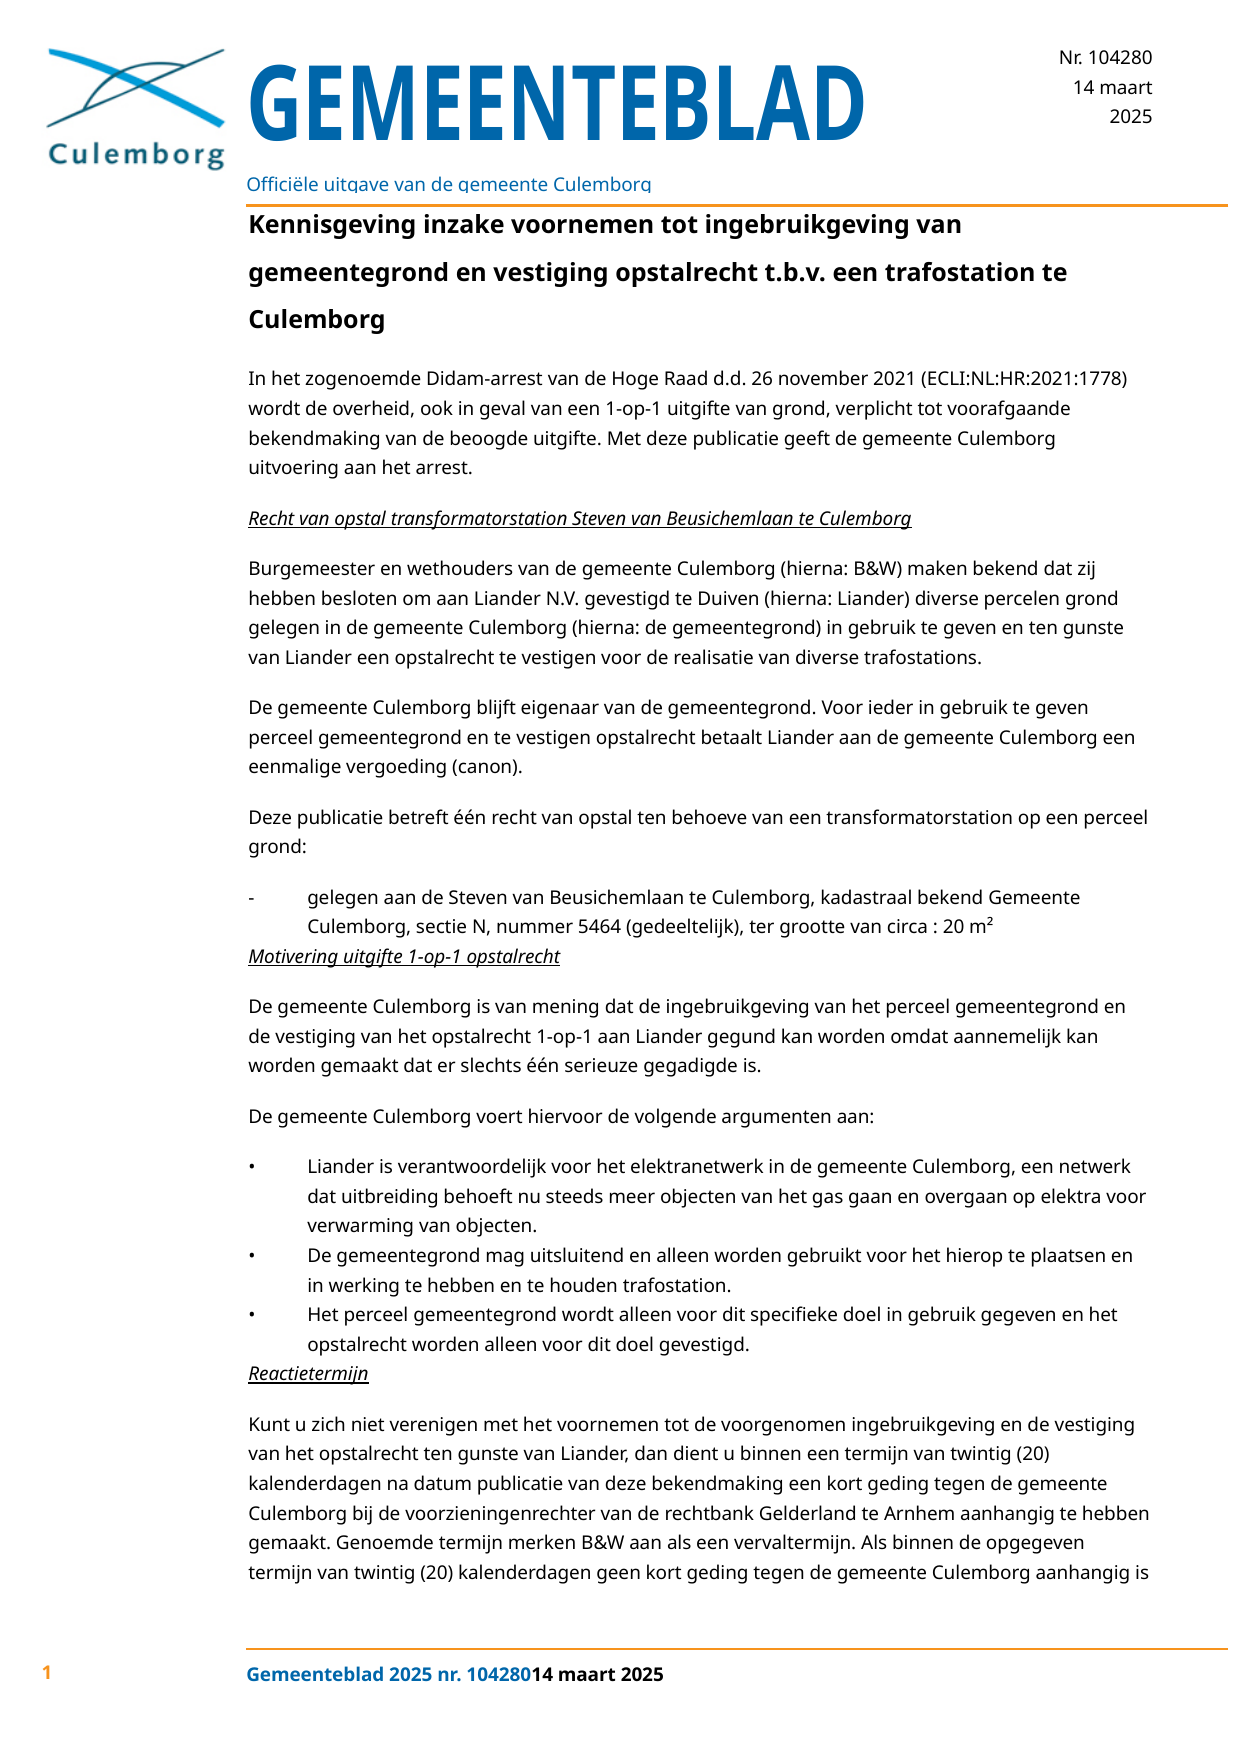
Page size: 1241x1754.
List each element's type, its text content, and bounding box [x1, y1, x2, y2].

text De gemeente Culemborg voert hiervoor de volgende argumenten aan: [248, 1103, 1152, 1129]
text De gemeente Culemborg blijft eigenaar van de gemeentegrond. Voor ieder in gebruik te geven perceel gemeentegrond en te vestigen opstalrecht betaalt Liander aan de gemeente Culemborg een eenmalige vergoeding (canon). [248, 694, 1152, 779]
text Motivering uitgifte 1-op-1 opstalrecht [248, 943, 1152, 969]
text Kennisgeving inzake voornemen tot ingebruikgeving van gemeentegrond en vestiging opstalrecht t.b.v. een trafostation te Culemborg [248, 207, 1152, 336]
list gelegen aan de Steven van Beusichemlaan te Culemborg, kadastraal bekend Gemeente Culemborg, sectie N, nummer 5464 (gedeeltelijk), ter grootte van circa : 20 m² [248, 884, 1152, 939]
text Reactietermijn [248, 1361, 1152, 1386]
picture [41, 47, 231, 172]
text Recht van opstal transformatorstation Steven van Beusichemlaan te Culemborg [248, 505, 1152, 530]
text In het zogenoemde Didam-arrest van de Hoge Raad d.d. 26 november 2021 (ECLI:NL:HR:2021:1778) wordt de overheid, ook in geval van een 1-op-1 uitgifte van grond, verplicht tot voorafgaande bekendmaking van de beoogde uitgifte. Met deze publicatie geeft de gemeente Culemborg uitvoering aan het arrest. [248, 366, 1152, 480]
list Het perceel gemeentegrond wordt alleen voor dit specifieke doel in gebruik gegeven en het opstalrecht worden alleen voor dit doel gevestigd. [248, 1301, 1152, 1357]
text Kunt u zich niet verenigen met het voornemen tot de voorgenomen ingebruikgeving en de vestiging van het opstalrecht ten gunste van Liander, dan dient u binnen een termijn van twintig (20) kalenderdagen na datum publicatie van deze bekendmaking een kort geding tegen de gemeente Culemborg bij de voorzieningenrechter van de rechtbank Gelderland te Arnhem aanhangig te hebben gemaakt. Genoemde termijn merken B&W aan als een vervaltermijn. Als binnen de opgegeven termijn van twintig (20) kalenderdagen geen kort geding tegen de gemeente Culemborg aanhangig is [248, 1411, 1152, 1584]
list De gemeentegrond mag uitsluitend en alleen worden gebruikt voor het hierop te plaatsen en in werking te hebben en te houden trafostation. [248, 1242, 1152, 1297]
list Liander is verantwoordelijk voor het elektranetwerk in de gemeente Culemborg, een netwerk dat uitbreiding behoeft nu steeds meer objecten van het gas gaan en overgaan op elektra voor verwarming van objecten. [248, 1153, 1152, 1238]
text De gemeente Culemborg is van mening dat de ingebruikgeving van het perceel gemeentegrond en de vestiging van het opstalrecht 1-op-1 aan Liander gegund kan worden omdat aannemelijk kan worden gemaakt dat er slechts één serieuze gegadigde is. [248, 993, 1152, 1078]
text Burgemeester en wethouders van de gemeente Culemborg (hierna: B&W) maken bekend dat zij hebben besloten om aan Liander N.V. gevestigd te Duiven (hierna: Liander) diverse percelen grond gelegen in de gemeente Culemborg (hierna: de gemeentegrond) in gebruik te geven en ten gunste van Liander een opstalrecht te vestigen voor de realisatie van diverse trafostations. [248, 555, 1152, 669]
text Deze publicatie betreft één recht van opstal ten behoeve van een transformatorstation op een perceel grond: [248, 804, 1152, 859]
